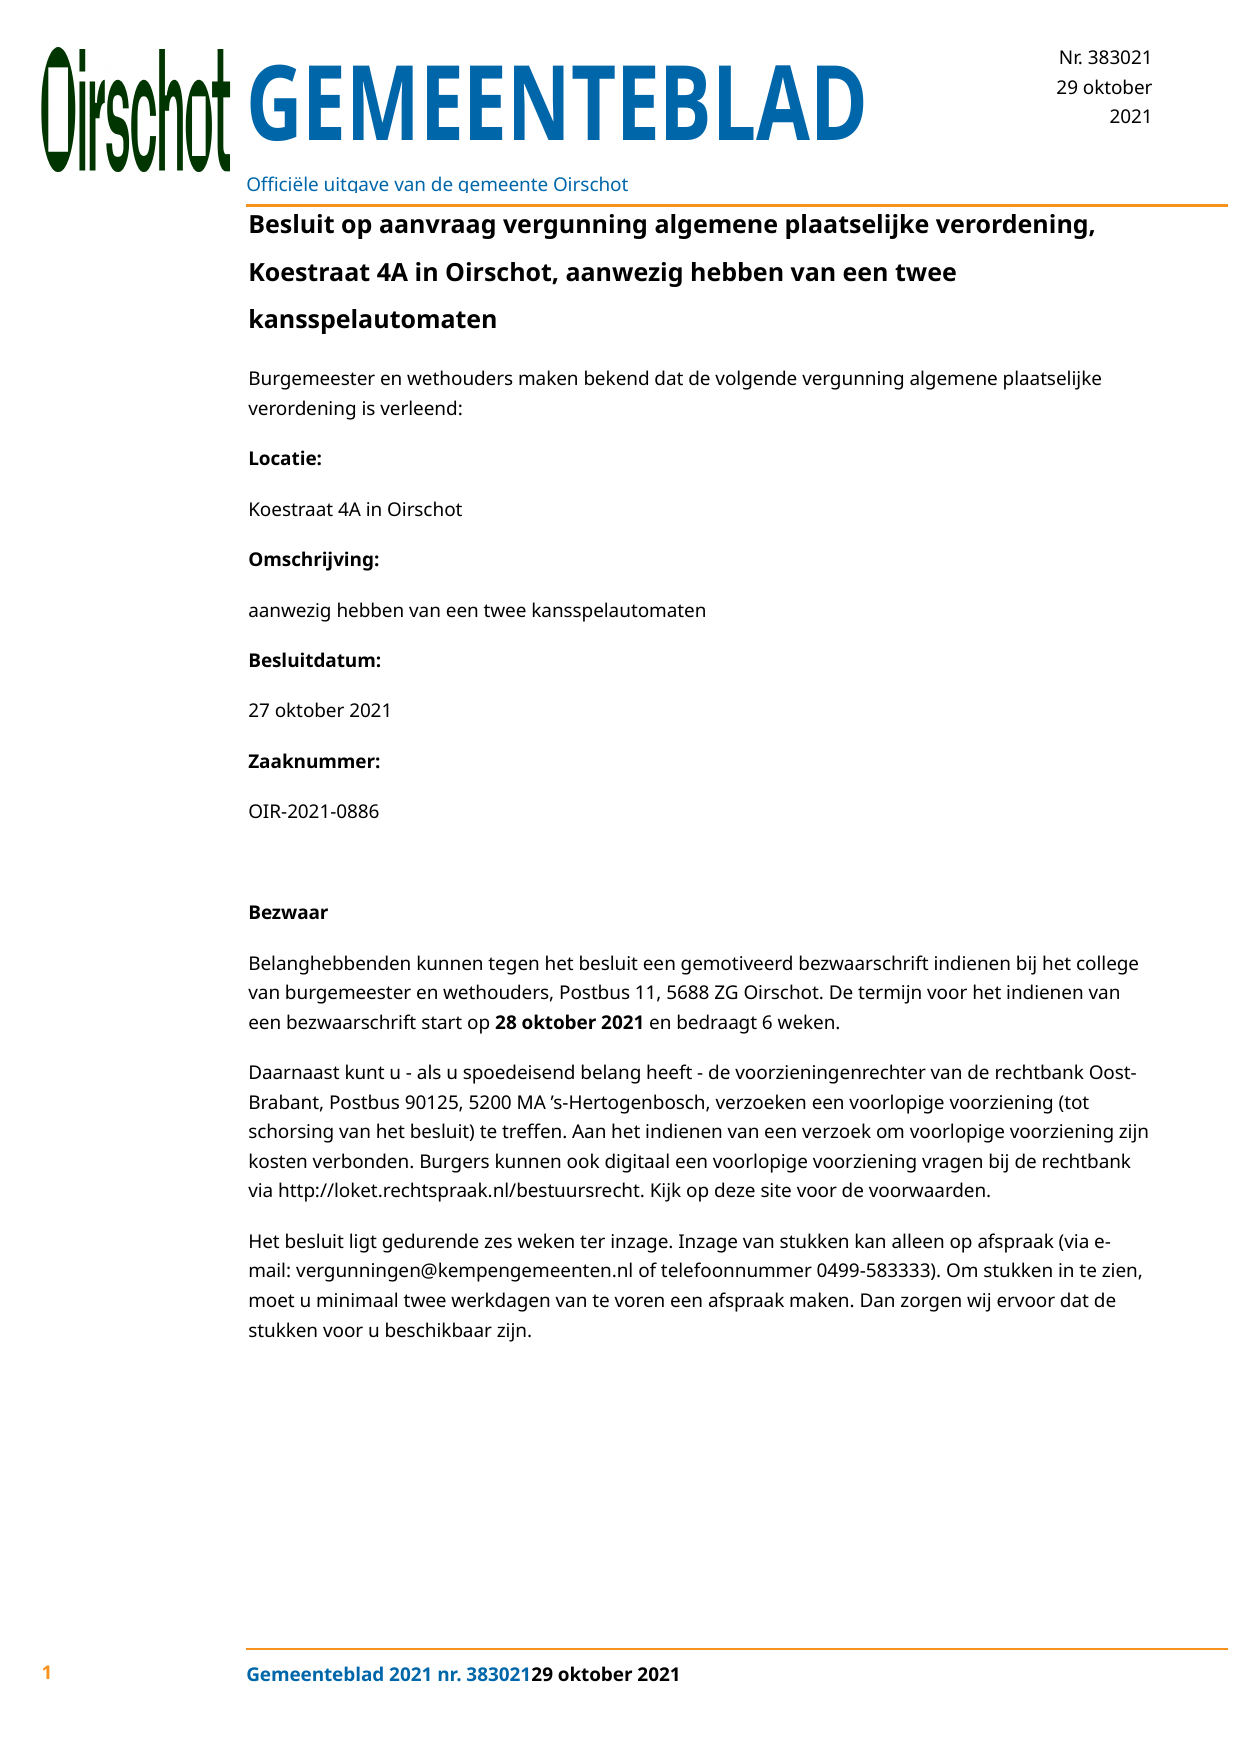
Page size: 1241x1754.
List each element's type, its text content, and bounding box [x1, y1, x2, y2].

text Het besluit ligt gedurende zes weken ter inzage. Inzage van stukken kan alleen op afspraak (via e-mail: vergunningen@kempengemeenten.nl of telefoonnummer 0499-583333). Om stukken in te zien, moet u minimaal twee werkdagen van te voren een afspraak maken. Dan zorgen wij ervoor dat de stukken voor u beschikbaar zijn. [248, 1228, 1152, 1342]
text OIR-2021-0886 [248, 798, 1152, 824]
text Daarnaast kunt u - als u spoedeisend belang heeft - de voorzieningenrechter van de rechtbank Oost-Brabant, Postbus 90125, 5200 MA ’s-Hertogenbosch, verzoeken een voorlopige voorziening (tot schorsing van het besluit) te treffen. Aan het indienen van een verzoek om voorlopige voorziening zijn kosten verbonden. Burgers kunnen ook digitaal een voorlopige voorziening vragen bij de rechtbank via http://loket.rechtspraak.nl/bestuursrecht. Kijk op deze site voor de voorwaarden. [248, 1059, 1152, 1203]
text Omschrijving: [248, 546, 1152, 572]
text Besluitdatum: [248, 647, 1152, 673]
text Burgemeester en wethouders maken bekend dat de volgende vergunning algemene plaatselijke verordening is verleend: [248, 366, 1152, 421]
text Bezwaar [248, 899, 1152, 925]
text aanwezig hebben van een twee kansspelautomaten [248, 597, 1152, 622]
text 27 oktober 2021 [248, 698, 1152, 723]
text Besluit op aanvraag vergunning algemene plaatselijke verordening, Koestraat 4A in Oirschot, aanwezig hebben van een twee kansspelautomaten [248, 207, 1152, 336]
picture [41, 47, 231, 172]
text Koestraat 4A in Oirschot [248, 496, 1152, 522]
text Zaaknummer: [248, 748, 1152, 774]
text Locatie: [248, 446, 1152, 471]
text Belanghebbenden kunnen tegen het besluit een gemotiveerd bezwaarschrift indienen bij het college van burgemeester en wethouders, Postbus 11, 5688 ZG Oirschot. De termijn voor het indienen van een bezwaarschrift start op 28 oktober 2021 en bedraagt 6 weken. [248, 950, 1152, 1034]
